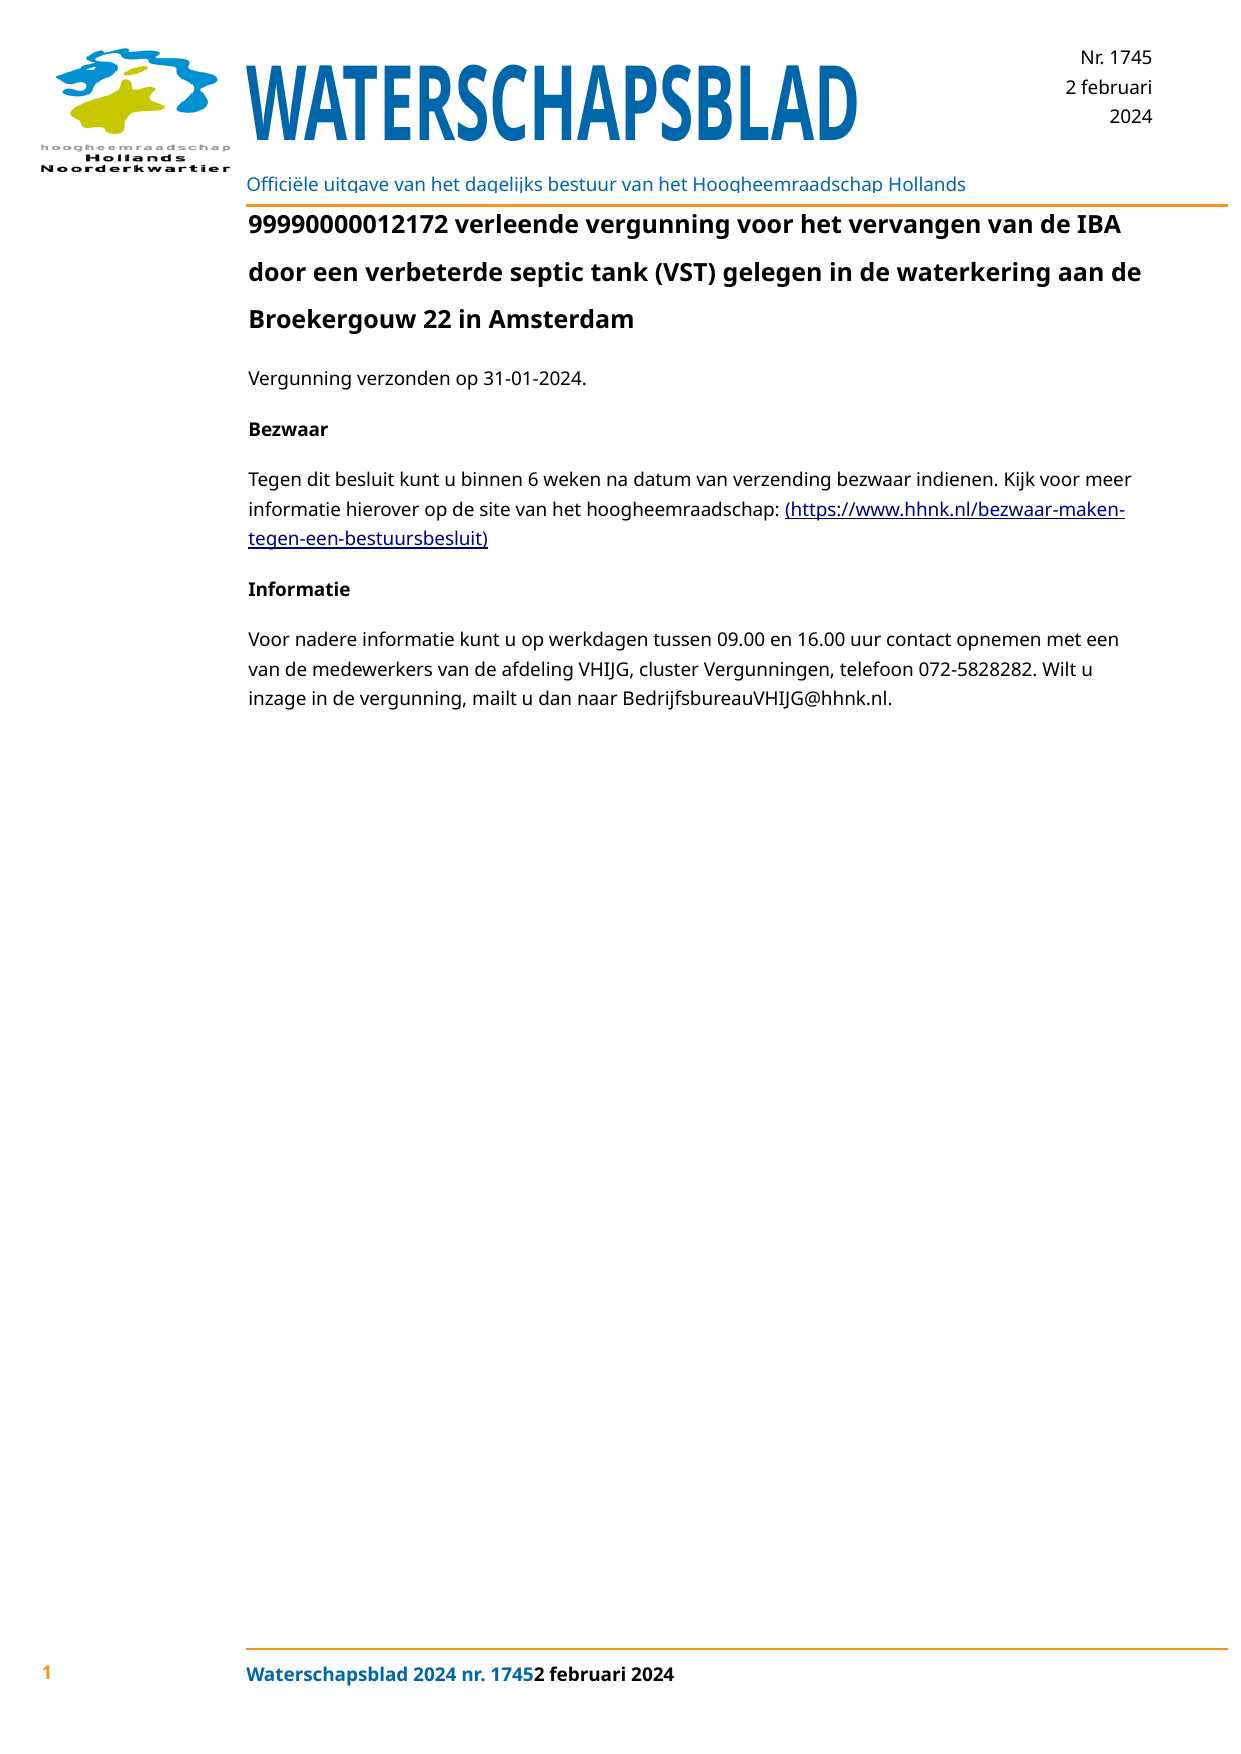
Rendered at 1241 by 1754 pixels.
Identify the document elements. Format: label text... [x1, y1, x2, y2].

text Tegen dit besluit kunt u binnen 6 weken na datum van verzending bezwaar indienen. Kijk voor meer informatie hierover op de site van het hoogheemraadschap: (https://www.hhnk.nl/bezwaar-maken-tegen-een-bestuursbesluit) [248, 466, 1152, 551]
text Bezwaar [248, 416, 1152, 442]
text Informatie [248, 576, 1152, 602]
picture [41, 47, 231, 172]
text 99990000012172 verleende vergunning voor het vervangen van de IBA door een verbeterde septic tank (VST) gelegen in de waterkering aan de Broekergouw 22 in Amsterdam [248, 207, 1152, 336]
text Vergunning verzonden op 31-01-2024. [248, 366, 1152, 391]
text Voor nadere informatie kunt u op werkdagen tussen 09.00 en 16.00 uur contact opnemen met een van de medewerkers van de afdeling VHIJG, cluster Vergunningen, telefoon 072-5828282. Wilt u inzage in de vergunning, mailt u dan naar BedrijfsbureauVHIJG@hhnk.nl. [248, 626, 1152, 711]
